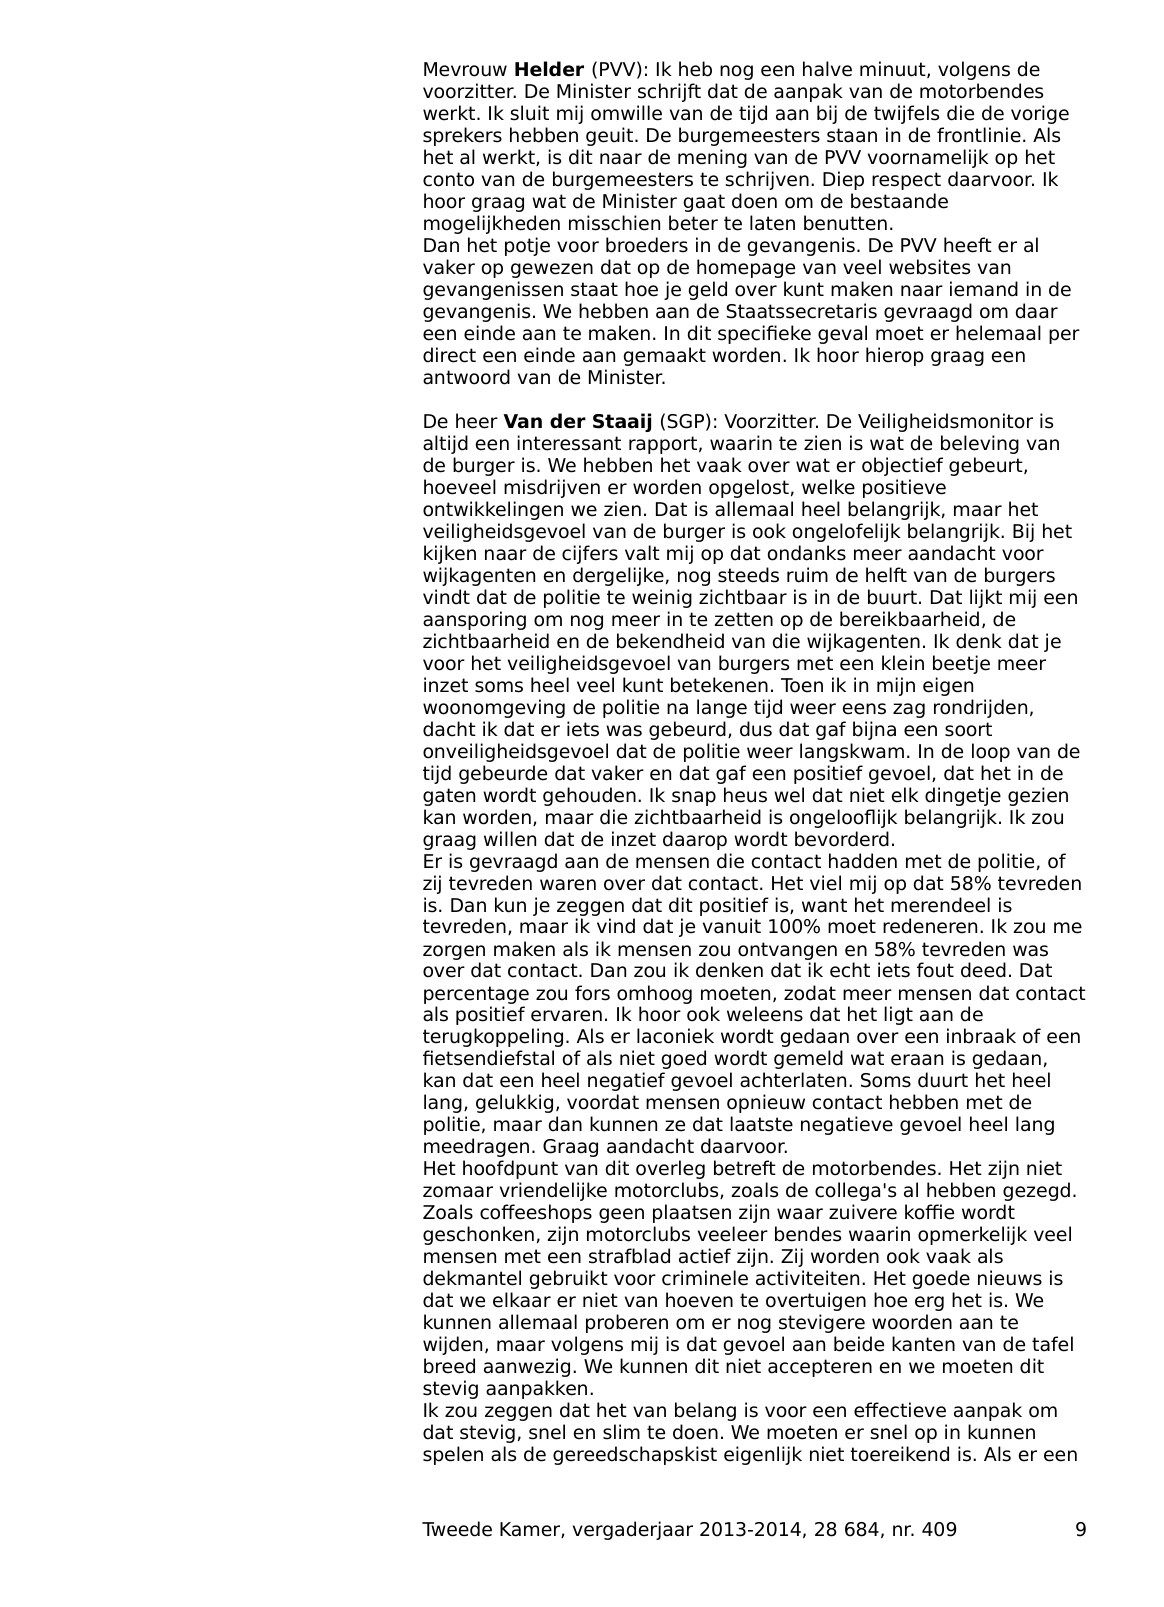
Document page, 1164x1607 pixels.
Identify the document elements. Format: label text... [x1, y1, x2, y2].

text De heer Van der Staaij (SGP): Voorzitter. De Veiligheidsmonitor is altijd een interessant rapport, waarin te zien is wat de beleving van de burger is. We hebben het vaak over wat er objectief gebeurt, hoeveel misdrijven er worden opgelost, welke positieve ontwikkelingen we zien. Dat is allemaal heel belangrijk, maar het veiligheidsgevoel van de burger is ook ongelofelijk belangrijk. Bij het kijken naar de cijfers valt mij op dat ondanks meer aandacht voor wijkagenten en dergelijke, nog steeds ruim de helft van de burgers vindt dat de politie te weinig zichtbaar is in de buurt. Dat lijkt mij een aansporing om nog meer in te zetten op de bereikbaarheid, de zichtbaarheid en de bekendheid van die wijkagenten. Ik denk dat je voor het veiligheidsgevoel van burgers met een klein beetje meer inzet soms heel veel kunt betekenen. Toen ik in mijn eigen woonomgeving de politie na lange tijd weer eens zag rondrijden, dacht ik dat er iets was gebeurd, dus dat gaf bijna een soort onveiligheidsgevoel dat de politie weer langskwam. In de loop van de tijd gebeurde dat vaker en dat gaf een positief gevoel, dat het in de gaten wordt gehouden. Ik snap heus wel dat niet elk dingetje gezien kan worden, maar die zichtbaarheid is ongelooflijk belangrijk. Ik zou graag willen dat de inzet daarop wordt bevorderd. [422, 411, 1087, 851]
text Dan het potje voor broeders in de gevangenis. De PVV heeft er al vaker op gewezen dat op de homepage van veel websites van gevangenissen staat hoe je geld over kunt maken naar iemand in de gevangenis. We hebben aan de Staatssecretaris gevraagd om daar een einde aan te maken. In dit specifieke geval moet er helemaal per direct een einde aan gemaakt worden. Ik hoor hierop graag een antwoord van de Minister. [422, 235, 1087, 389]
text Er is gevraagd aan de mensen die contact hadden met de politie, of zij tevreden waren over dat contact. Het viel mij op dat 58% tevreden is. Dan kun je zeggen dat dit positief is, want het merendeel is tevreden, maar ik vind dat je vanuit 100% moet redeneren. Ik zou me zorgen maken als ik mensen zou ontvangen en 58% tevreden was over dat contact. Dan zou ik denken dat ik echt iets fout deed. Dat percentage zou fors omhoog moeten, zodat meer mensen dat contact als positief ervaren. Ik hoor ook weleens dat het ligt aan de terugkoppeling. Als er laconiek wordt gedaan over een inbraak of een fietsendiefstal of als niet goed wordt gemeld wat eraan is gedaan, kan dat een heel negatief gevoel achterlaten. Soms duurt het heel lang, gelukkig, voordat mensen opnieuw contact hebben met de politie, maar dan kunnen ze dat laatste negatieve gevoel heel lang meedragen. Graag aandacht daarvoor. [422, 851, 1087, 1158]
text Het hoofdpunt van dit overleg betreft de motorbendes. Het zijn niet zomaar vriendelijke motorclubs, zoals de collega's al hebben gezegd. Zoals coffeeshops geen plaatsen zijn waar zuivere koffie wordt geschonken, zijn motorclubs veeleer bendes waarin opmerkelijk veel mensen met een strafblad actief zijn. Zij worden ook vaak als dekmantel gebruikt voor criminele activiteiten. Het goede nieuws is dat we elkaar er niet van hoeven te overtuigen hoe erg het is. We kunnen allemaal proberen om er nog stevigere woorden aan te wijden, maar volgens mij is dat gevoel aan beide kanten van de tafel breed aanwezig. We kunnen dit niet accepteren en we moeten dit stevig aanpakken. [422, 1158, 1087, 1400]
text Mevrouw Helder (PVV): Ik heb nog een halve minuut, volgens de voorzitter. De Minister schrijft dat de aanpak van de motorbendes werkt. Ik sluit mij omwille van de tijd aan bij de twijfels die de vorige sprekers hebben geuit. De burgemeesters staan in de frontlinie. Als het al werkt, is dit naar de mening van de PVV voornamelijk op het conto van de burgemeesters te schrijven. Diep respect daarvoor. Ik hoor graag wat de Minister gaat doen om de bestaande mogelijkheden misschien beter te laten benutten. [422, 59, 1087, 235]
text Ik zou zeggen dat het van belang is voor een effectieve aanpak om dat stevig, snel en slim te doen. We moeten er snel op in kunnen spelen als de gereedschapskist eigenlijk niet toereikend is. Als er een [422, 1400, 1087, 1466]
